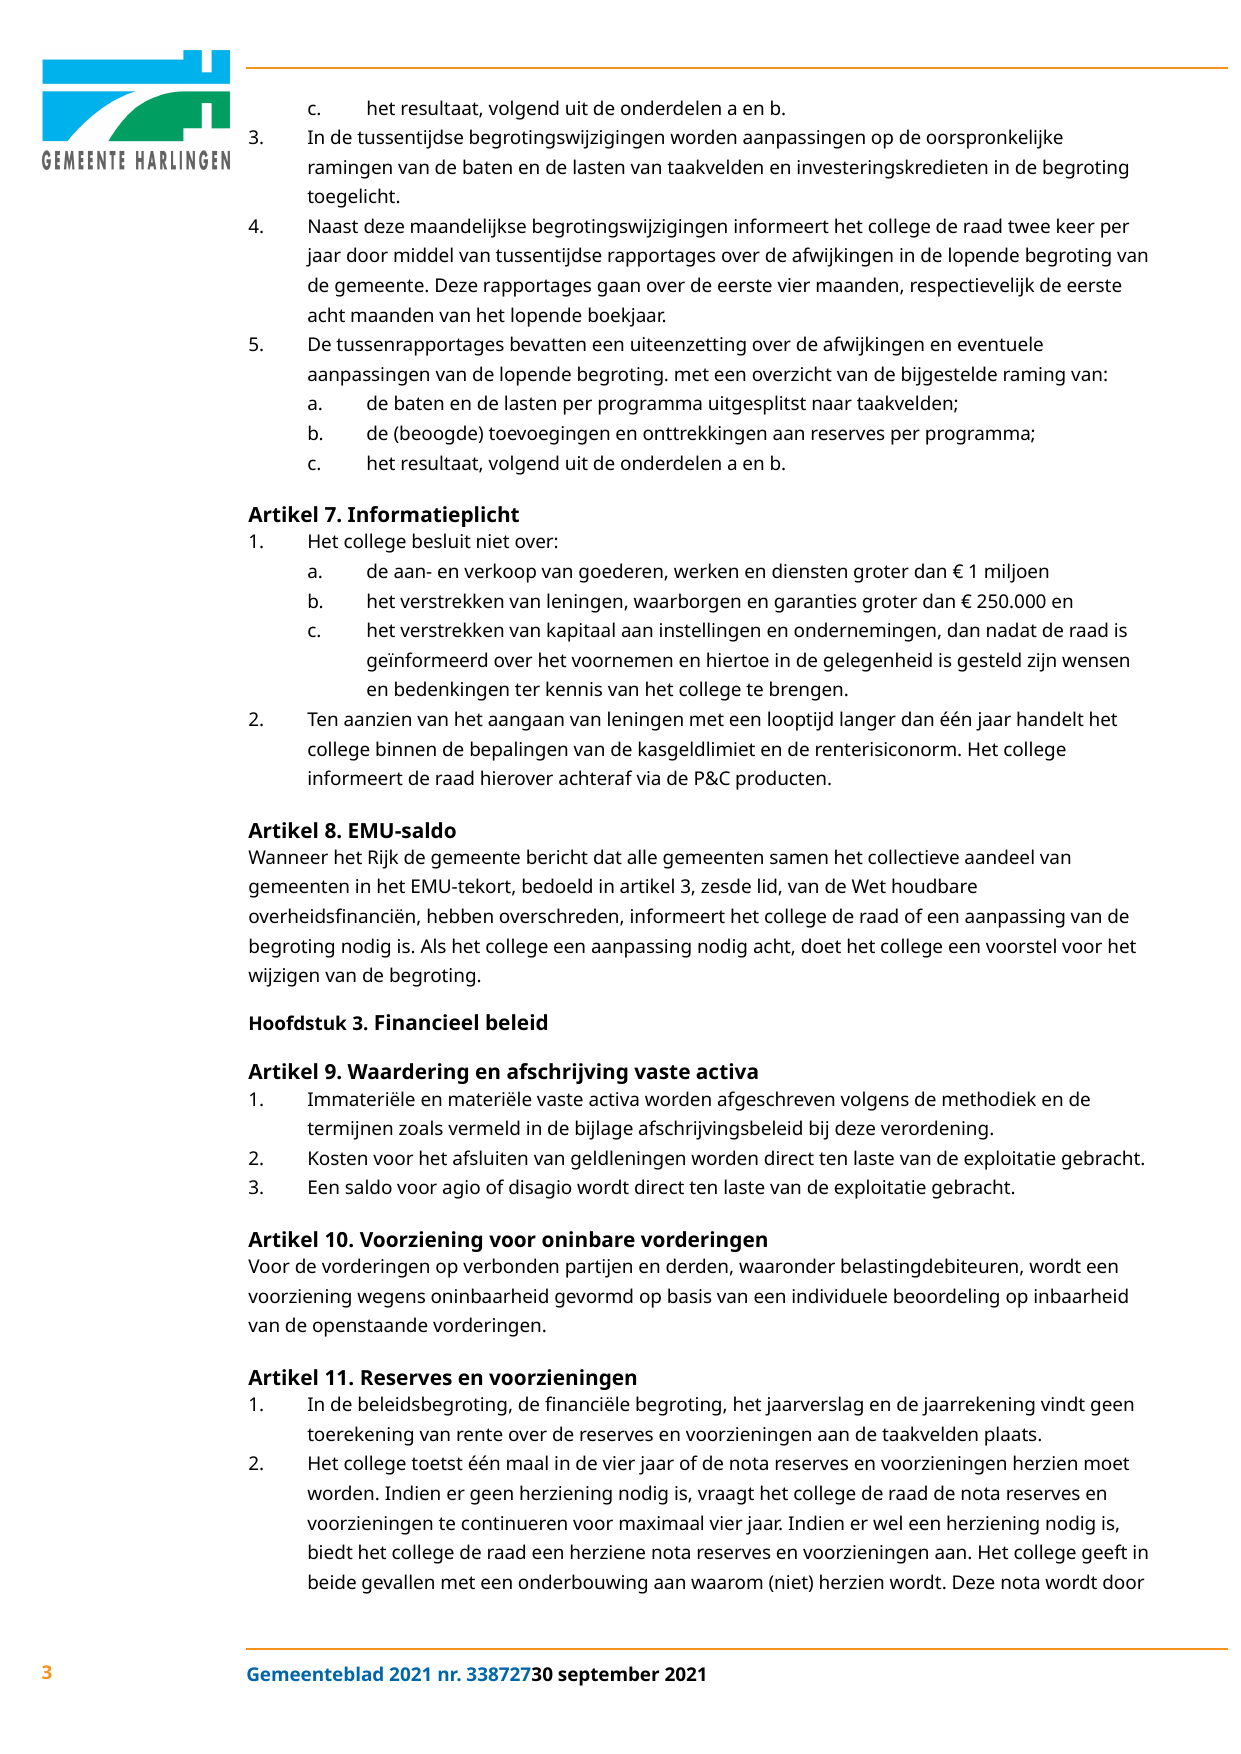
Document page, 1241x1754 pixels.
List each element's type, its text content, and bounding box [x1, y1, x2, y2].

list het resultaat, volgend uit de onderdelen a en b. [307, 450, 1152, 476]
list Het college besluit niet over: [248, 529, 1152, 554]
list In de tussentijdse begrotingswijzigingen worden aanpassingen op de oorspronkelijke ramingen van de baten en de lasten van taakvelden en investeringskredieten in de begroting toegelicht. [248, 124, 1152, 209]
list In de beleidsbegroting, de financiële begroting, het jaarverslag en de jaarrekening vindt geen toerekening van rente over de reserves en voorzieningen aan de taakvelden plaats. [248, 1391, 1152, 1447]
list de baten en de lasten per programma uitgesplitst naar taakvelden; [307, 391, 1152, 416]
text Artikel 9. Waardering en afschrijving vaste activa [248, 1057, 1152, 1086]
text Voor de vorderingen op verbonden partijen en derden, waaronder belastingdebiteuren, wordt een voorziening wegens oninbaarheid gevormd op basis van een individuele beoordeling op inbaarheid van de openstaande vorderingen. [248, 1253, 1152, 1338]
text Wanneer het Rijk de gemeente bericht dat alle gemeenten samen het collectieve aandeel van gemeenten in het EMU-tekort, bedoeld in artikel 3, zesde lid, van de Wet houdbare overheidsfinanciën, hebben overschreden, informeert het college de raad of een aanpassing van de begroting nodig is. Als het college een aanpassing nodig acht, doet het college een voorstel voor het wijzigen van de begroting. [248, 844, 1152, 988]
text Artikel 8. EMU-saldo [248, 816, 1152, 844]
text Artikel 11. Reserves en voorzieningen [248, 1363, 1152, 1391]
list de (beoogde) toevoegingen en onttrekkingen aan reserves per programma; [307, 420, 1152, 446]
list het verstrekken van leningen, waarborgen en garanties groter dan € 250.000 en [307, 588, 1152, 613]
list Een saldo voor agio of disagio wordt direct ten laste van de exploitatie gebracht. [248, 1174, 1152, 1200]
list het verstrekken van kapitaal aan instellingen en ondernemingen, dan nadat de raad is geïnformeerd over het voornemen en hiertoe in de gelegenheid is gesteld zijn wensen en bedenkingen ter kennis van het college te brengen. [307, 617, 1152, 702]
list het resultaat, volgend uit de onderdelen a en b. [307, 95, 1152, 121]
list Immateriële en materiële vaste activa worden afgeschreven volgens de methodiek en de termijnen zoals vermeld in de bijlage afschrijvingsbeleid bij deze verordening. [248, 1086, 1152, 1141]
list Naast deze maandelijkse begrotingswijzigingen informeert het college de raad twee keer per jaar door middel van tussentijdse rapportages over de afwijkingen in de lopende begroting van de gemeente. Deze rapportages gaan over de eerste vier maanden, respectievelijk de eerste acht maanden van het lopende boekjaar. [248, 213, 1152, 328]
text Hoofdstuk 3. Financieel beleid [248, 1008, 1152, 1037]
list Het college toetst één maal in de vier jaar of de nota reserves en voorzieningen herzien moet worden. Indien er geen herziening nodig is, vraagt het college de raad de nota reserves en voorzieningen te continueren voor maximaal vier jaar. Indien er wel een herziening nodig is, biedt het college de raad een herziene nota reserves en voorzieningen aan. Het college geeft in beide gevallen met een onderbouwing aan waarom (niet) herzien wordt. Deze nota wordt door [248, 1451, 1152, 1595]
list de aan- en verkoop van goederen, werken en diensten groter dan € 1 miljoen [307, 558, 1152, 584]
picture [41, 47, 231, 172]
list Ten aanzien van het aangaan van leningen met een looptijd langer dan één jaar handelt het college binnen de bepalingen van de kasgeldlimiet en de renterisiconorm. Het college informeert de raad hierover achteraf via de P&C producten. [248, 706, 1152, 791]
list De tussenrapportages bevatten een uiteenzetting over de afwijkingen en eventuele aanpassingen van de lopende begroting. met een overzicht van de bijgestelde raming van: [248, 331, 1152, 387]
text Artikel 7. Informatieplicht [248, 500, 1152, 529]
text Artikel 10. Voorziening voor oninbare vorderingen [248, 1225, 1152, 1253]
list Kosten voor het afsluiten van geldleningen worden direct ten laste van de exploitatie gebracht. [248, 1145, 1152, 1171]
